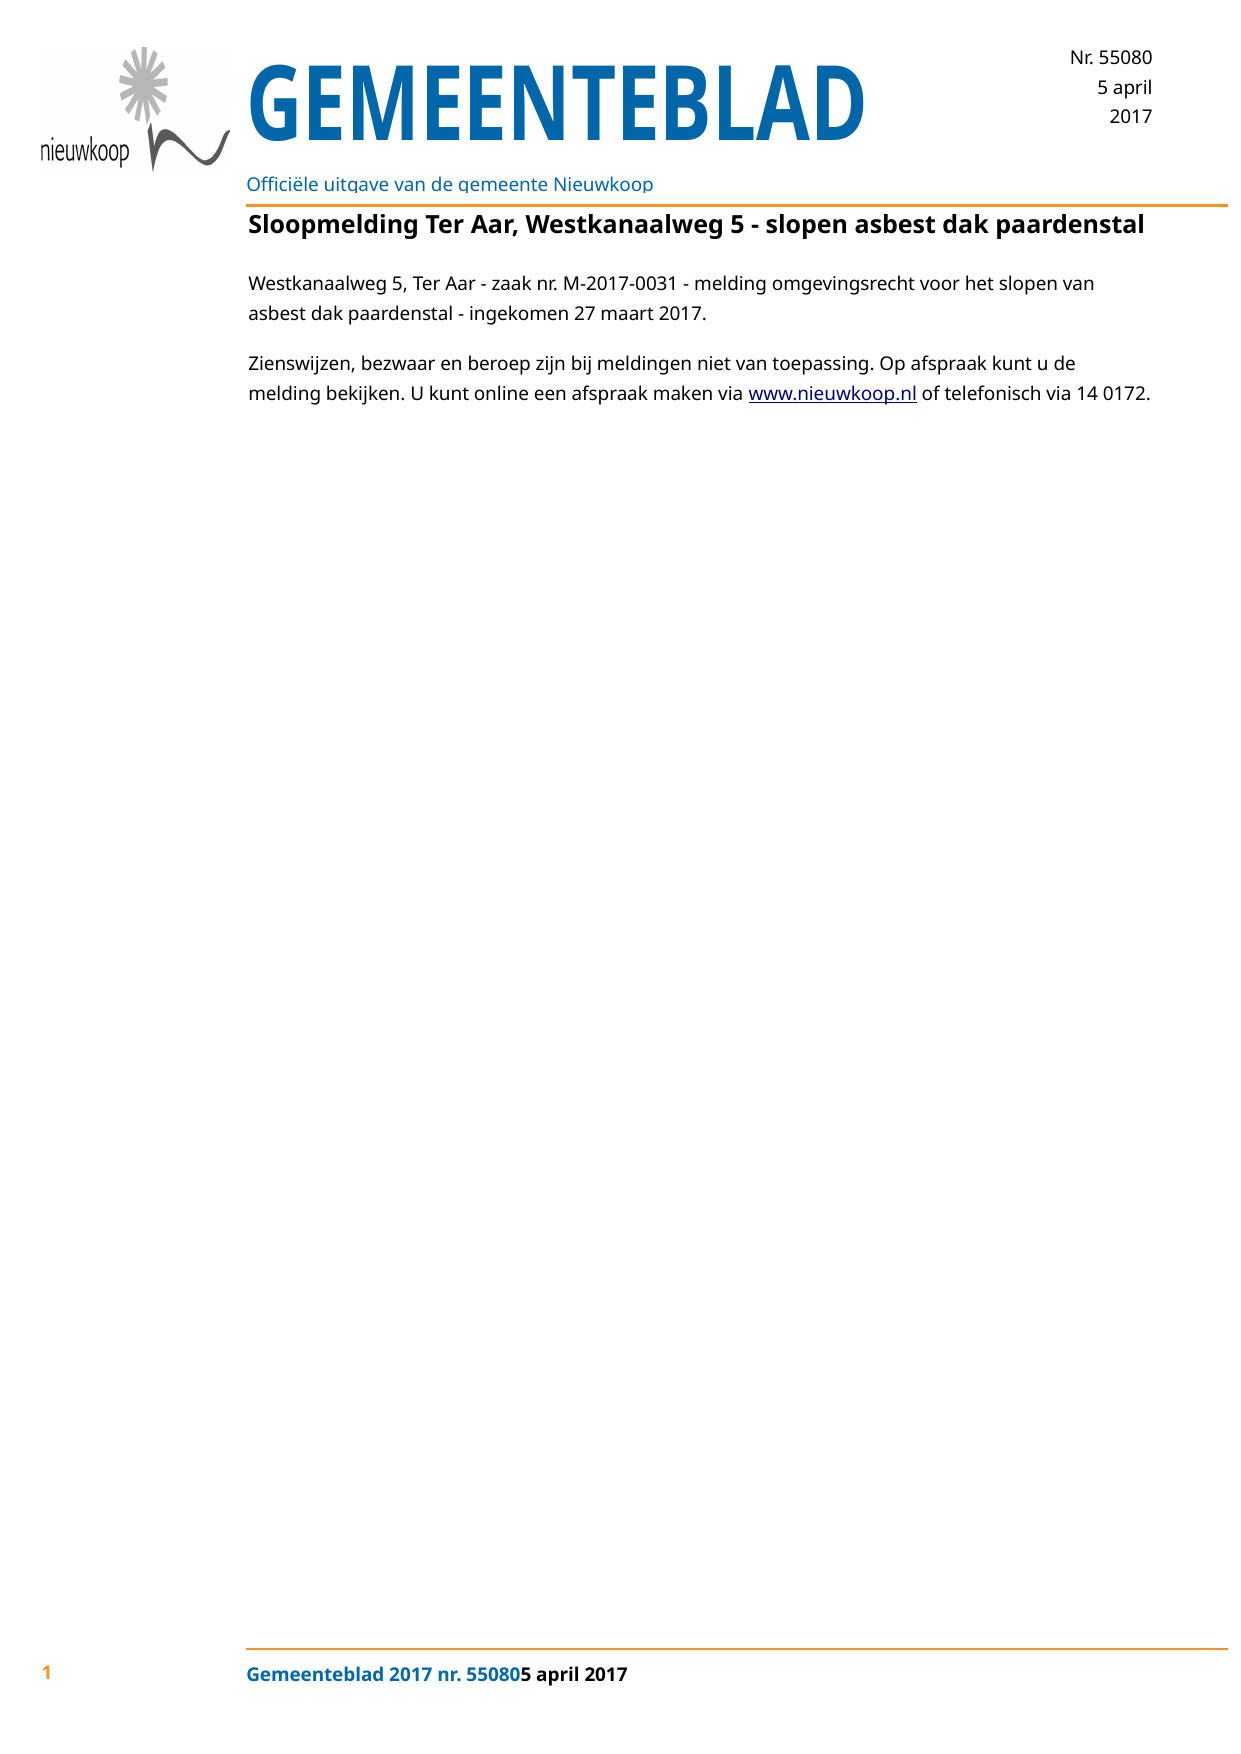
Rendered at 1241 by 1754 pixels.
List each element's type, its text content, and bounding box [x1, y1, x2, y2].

text Westkanaalweg 5, Ter Aar - zaak nr. M-2017-0031 - melding omgevingsrecht voor het slopen van asbest dak paardenstal - ingekomen 27 maart 2017. [248, 270, 1152, 326]
text Sloopmelding Ter Aar, Westkanaalweg 5 - slopen asbest dak paardenstal [248, 207, 1152, 241]
text Zienswijzen, bezwaar en beroep zijn bij meldingen niet van toepassing. Op afspraak kunt u de melding bekijken. U kunt online een afspraak maken via www.nieuwkoop.nl of telefonisch via 14 0172. [248, 350, 1152, 406]
picture [41, 47, 231, 172]
